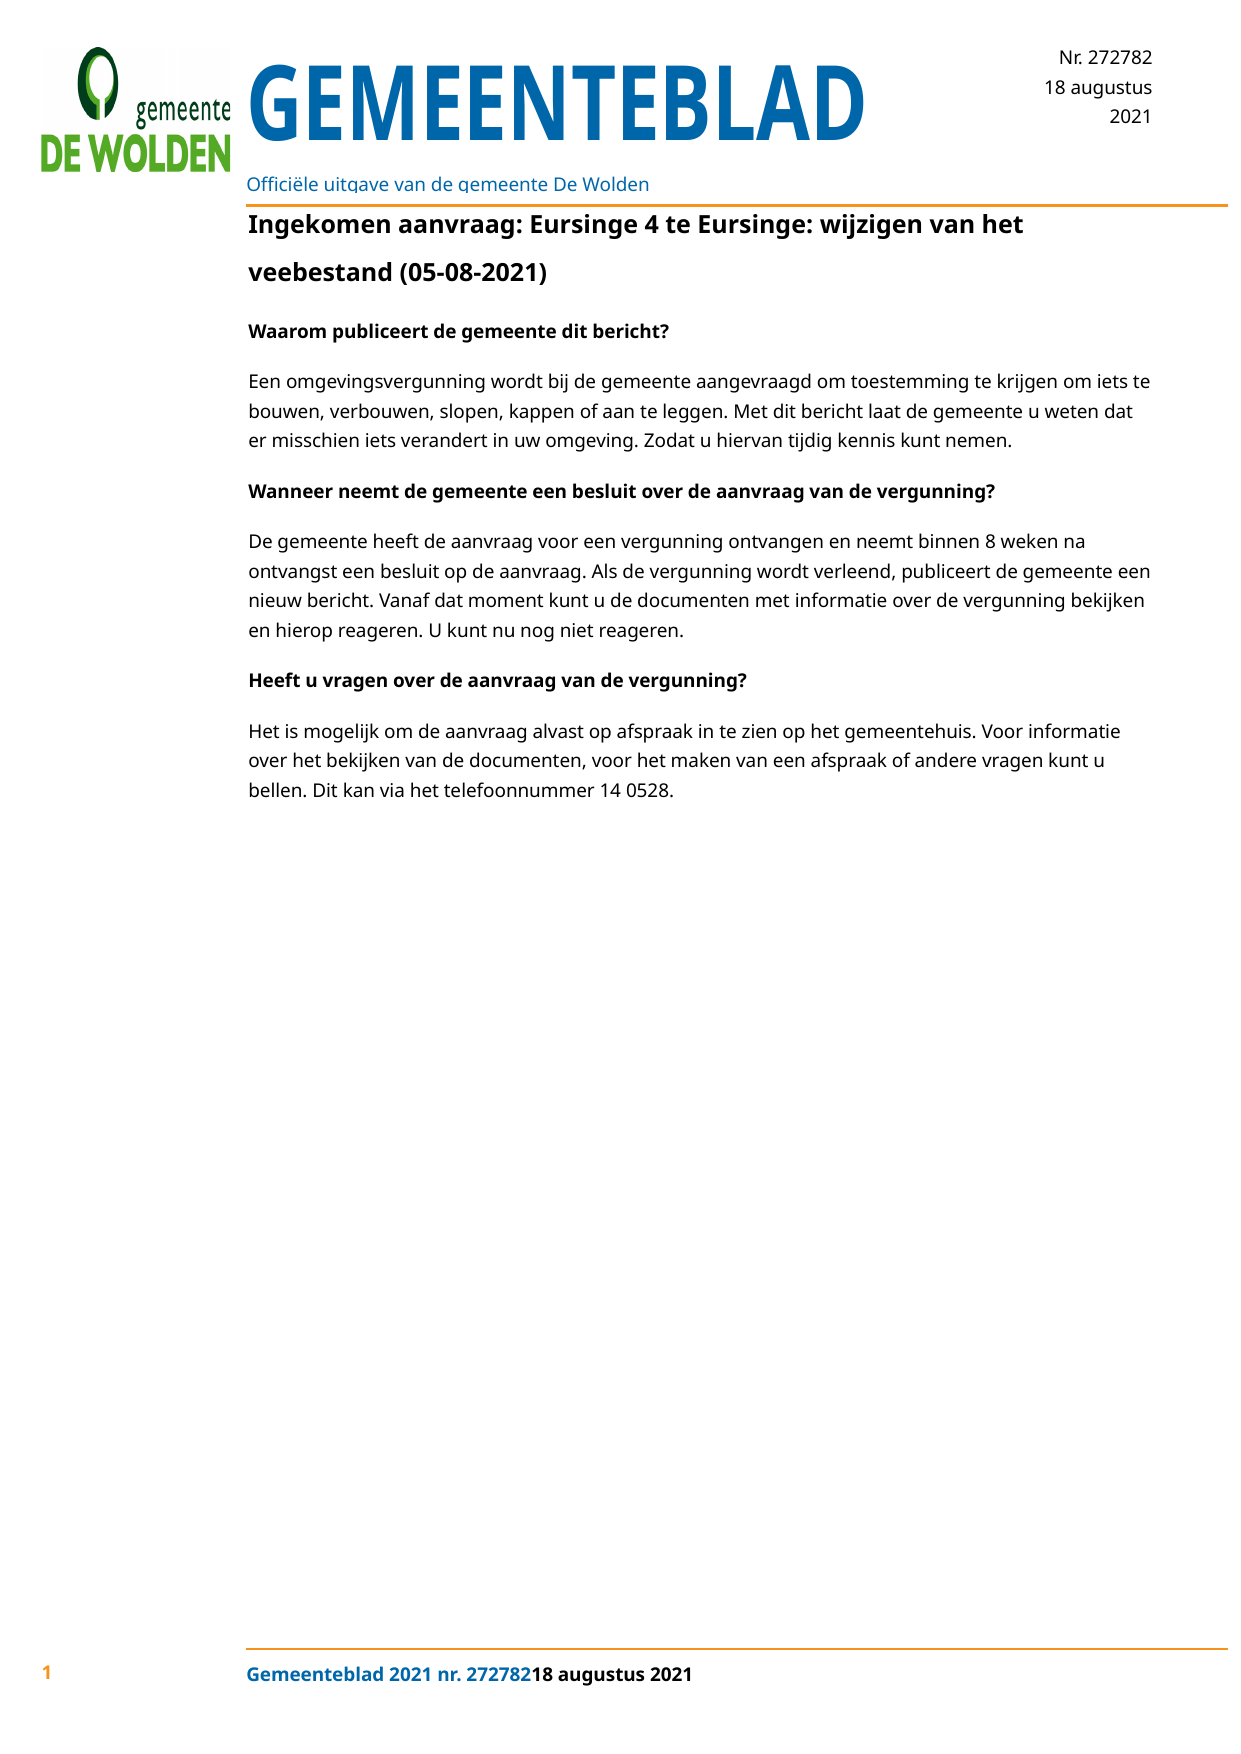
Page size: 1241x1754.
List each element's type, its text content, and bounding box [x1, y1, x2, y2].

text Ingekomen aanvraag: Eursinge 4 te Eursinge: wijzigen van het veebestand (05-08-2021) [248, 207, 1152, 288]
text Heeft u vragen over de aanvraag van de vergunning? [248, 667, 1152, 693]
text Een omgevingsvergunning wordt bij de gemeente aangevraagd om toestemming te krijgen om iets te bouwen, verbouwen, slopen, kappen of aan te leggen. Met dit bericht laat de gemeente u weten dat er misschien iets verandert in uw omgeving. Zodat u hiervan tijdig kennis kunt nemen. [248, 368, 1152, 453]
text Wanneer neemt de gemeente een besluit over de aanvraag van de vergunning? [248, 478, 1152, 504]
picture [41, 47, 231, 172]
text Waarom publiceert de gemeente dit bericht? [248, 318, 1152, 344]
text Het is mogelijk om de aanvraag alvast op afspraak in te zien op het gemeentehuis. Voor informatie over het bekijken van de documenten, voor het maken van een afspraak of andere vragen kunt u bellen. Dit kan via het telefoonnummer 14 0528. [248, 718, 1152, 803]
text De gemeente heeft de aanvraag voor een vergunning ontvangen en neemt binnen 8 weken na ontvangst een besluit op de aanvraag. Als de vergunning wordt verleend, publiceert de gemeente een nieuw bericht. Vanaf dat moment kunt u de documenten met informatie over de vergunning bekijken en hierop reageren. U kunt nu nog niet reageren. [248, 528, 1152, 643]
